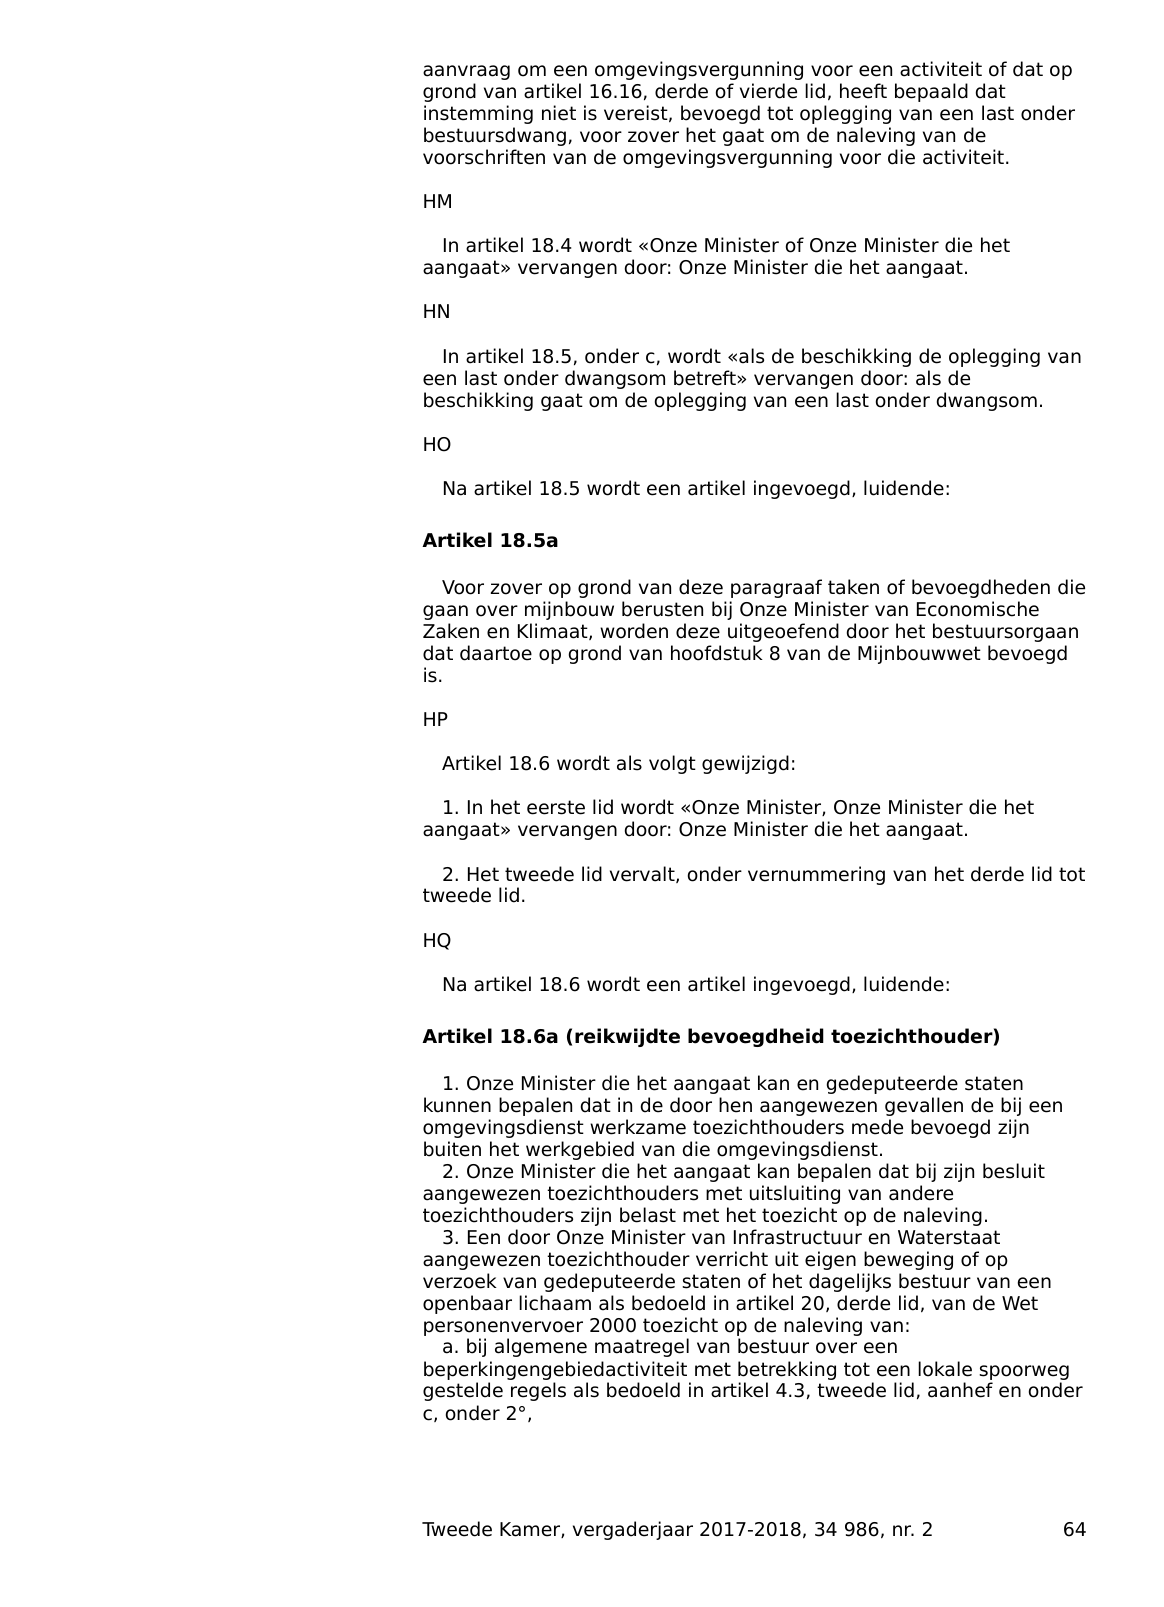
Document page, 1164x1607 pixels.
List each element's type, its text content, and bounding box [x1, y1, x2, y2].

text aanvraag om een omgevingsvergunning voor een activiteit of dat op grond van artikel 16.16, derde of vierde lid, heeft bepaald dat instemming niet is vereist, bevoegd tot oplegging van een last onder bestuursdwang, voor zover het gaat om de naleving van de voorschriften van de omgevingsvergunning voor die activiteit. [422, 59, 1087, 169]
text a. bij algemene maatregel van bestuur over een beperkingengebiedactiviteit met betrekking tot een lokale spoorweg gestelde regels als bedoeld in artikel 4.3, tweede lid, aanhef en onder c, onder 2°, [422, 1336, 1087, 1424]
text Artikel 18.6 wordt als volgt gewijzigd: [422, 753, 1087, 775]
text HM [422, 191, 1087, 213]
subtitle Artikel 18.5a [422, 530, 1087, 552]
text In artikel 18.4 wordt «Onze Minister of Onze Minister die het aangaat» vervangen door: Onze Minister die het aangaat. [422, 235, 1087, 279]
text Voor zover op grond van deze paragraaf taken of bevoegdheden die gaan over mijnbouw berusten bij Onze Minister van Economische Zaken en Klimaat, worden deze uitgeoefend door het bestuursorgaan dat daartoe op grond van hoofdstuk 8 van de Mijnbouwwet bevoegd is. [422, 577, 1087, 687]
text Na artikel 18.5 wordt een artikel ingevoegd, luidende: [422, 478, 1087, 500]
text HP [422, 709, 1087, 731]
text In artikel 18.5, onder c, wordt «als de beschikking de oplegging van een last onder dwangsom betreft» vervangen door: als de beschikking gaat om de oplegging van een last onder dwangsom. [422, 346, 1087, 412]
subtitle Artikel 18.6a (reikwijdte bevoegdheid toezichthouder) [422, 1026, 1087, 1048]
text HQ [422, 929, 1087, 952]
text 2. Het tweede lid vervalt, onder vernummering van het derde lid tot tweede lid. [422, 863, 1087, 907]
text Na artikel 18.6 wordt een artikel ingevoegd, luidende: [422, 974, 1087, 996]
text 1. In het eerste lid wordt «Onze Minister, Onze Minister die het aangaat» vervangen door: Onze Minister die het aangaat. [422, 797, 1087, 841]
text 2. Onze Minister die het aangaat kan bepalen dat bij zijn besluit aangewezen toezichthouders met uitsluiting van andere toezichthouders zijn belast met het toezicht op de naleving. [422, 1161, 1087, 1227]
text 1. Onze Minister die het aangaat kan en gedeputeerde staten kunnen bepalen dat in de door hen aangewezen gevallen de bij een omgevingsdienst werkzame toezichthouders mede bevoegd zijn buiten het werkgebied van die omgevingsdienst. [422, 1073, 1087, 1161]
text HN [422, 301, 1087, 323]
text 3. Een door Onze Minister van Infrastructuur en Waterstaat aangewezen toezichthouder verricht uit eigen beweging of op verzoek van gedeputeerde staten of het dagelijks bestuur van een openbaar lichaam als bedoeld in artikel 20, derde lid, van de Wet personenvervoer 2000 toezicht op de naleving van: [422, 1227, 1087, 1336]
text HO [422, 434, 1087, 456]
